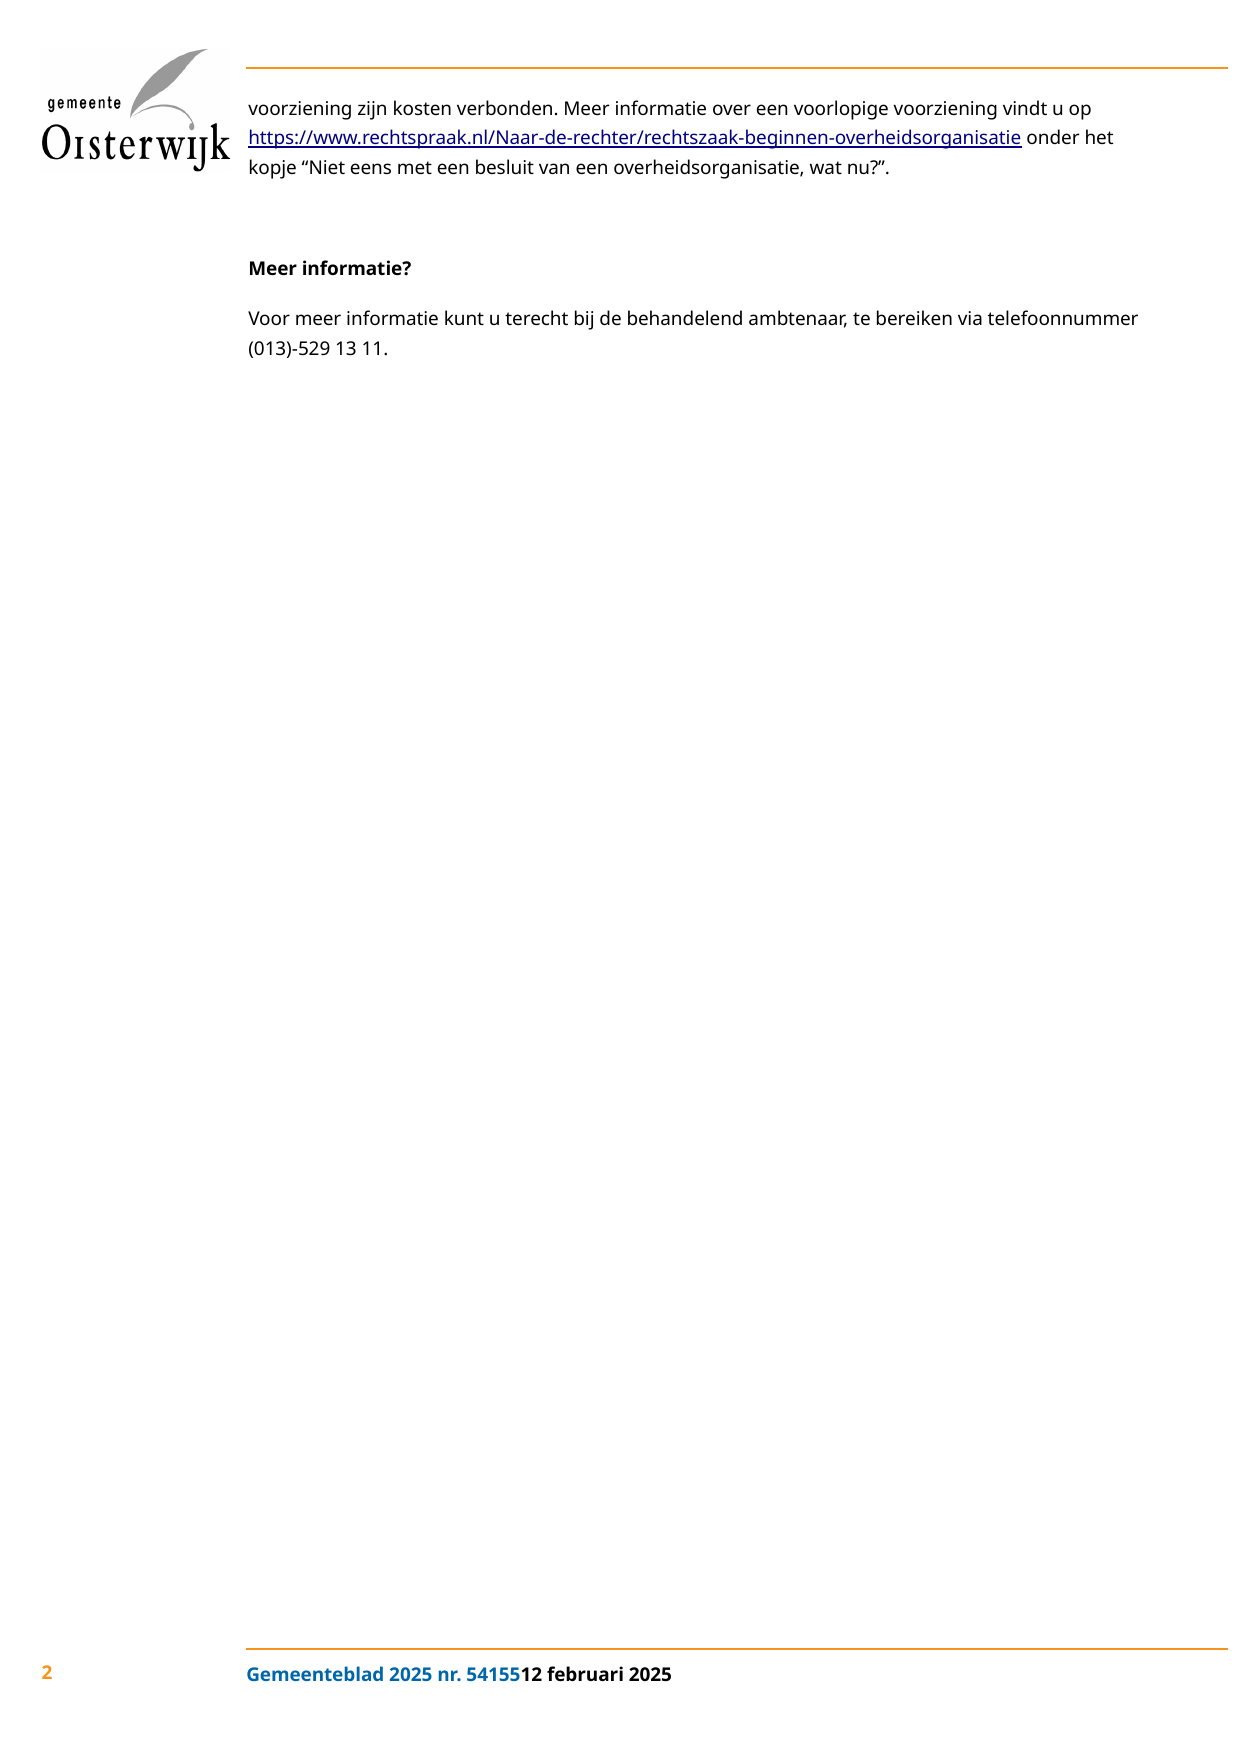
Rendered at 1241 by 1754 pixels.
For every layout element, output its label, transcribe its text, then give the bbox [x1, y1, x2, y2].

text voorziening zijn kosten verbonden. Meer informatie over een voorlopige voorziening vindt u op https://www.rechtspraak.nl/Naar-de-rechter/rechtszaak-beginnen-overheidsorganisatie onder het kopje “Niet eens met een besluit van een overheidsorganisatie, wat nu?”. [248, 95, 1152, 180]
text Voor meer informatie kunt u terecht bij de behandelend ambtenaar, te bereiken via telefoonnummer (013)-529 13 11. [248, 305, 1152, 361]
picture [41, 47, 231, 172]
text Meer informatie? [248, 255, 1152, 281]
